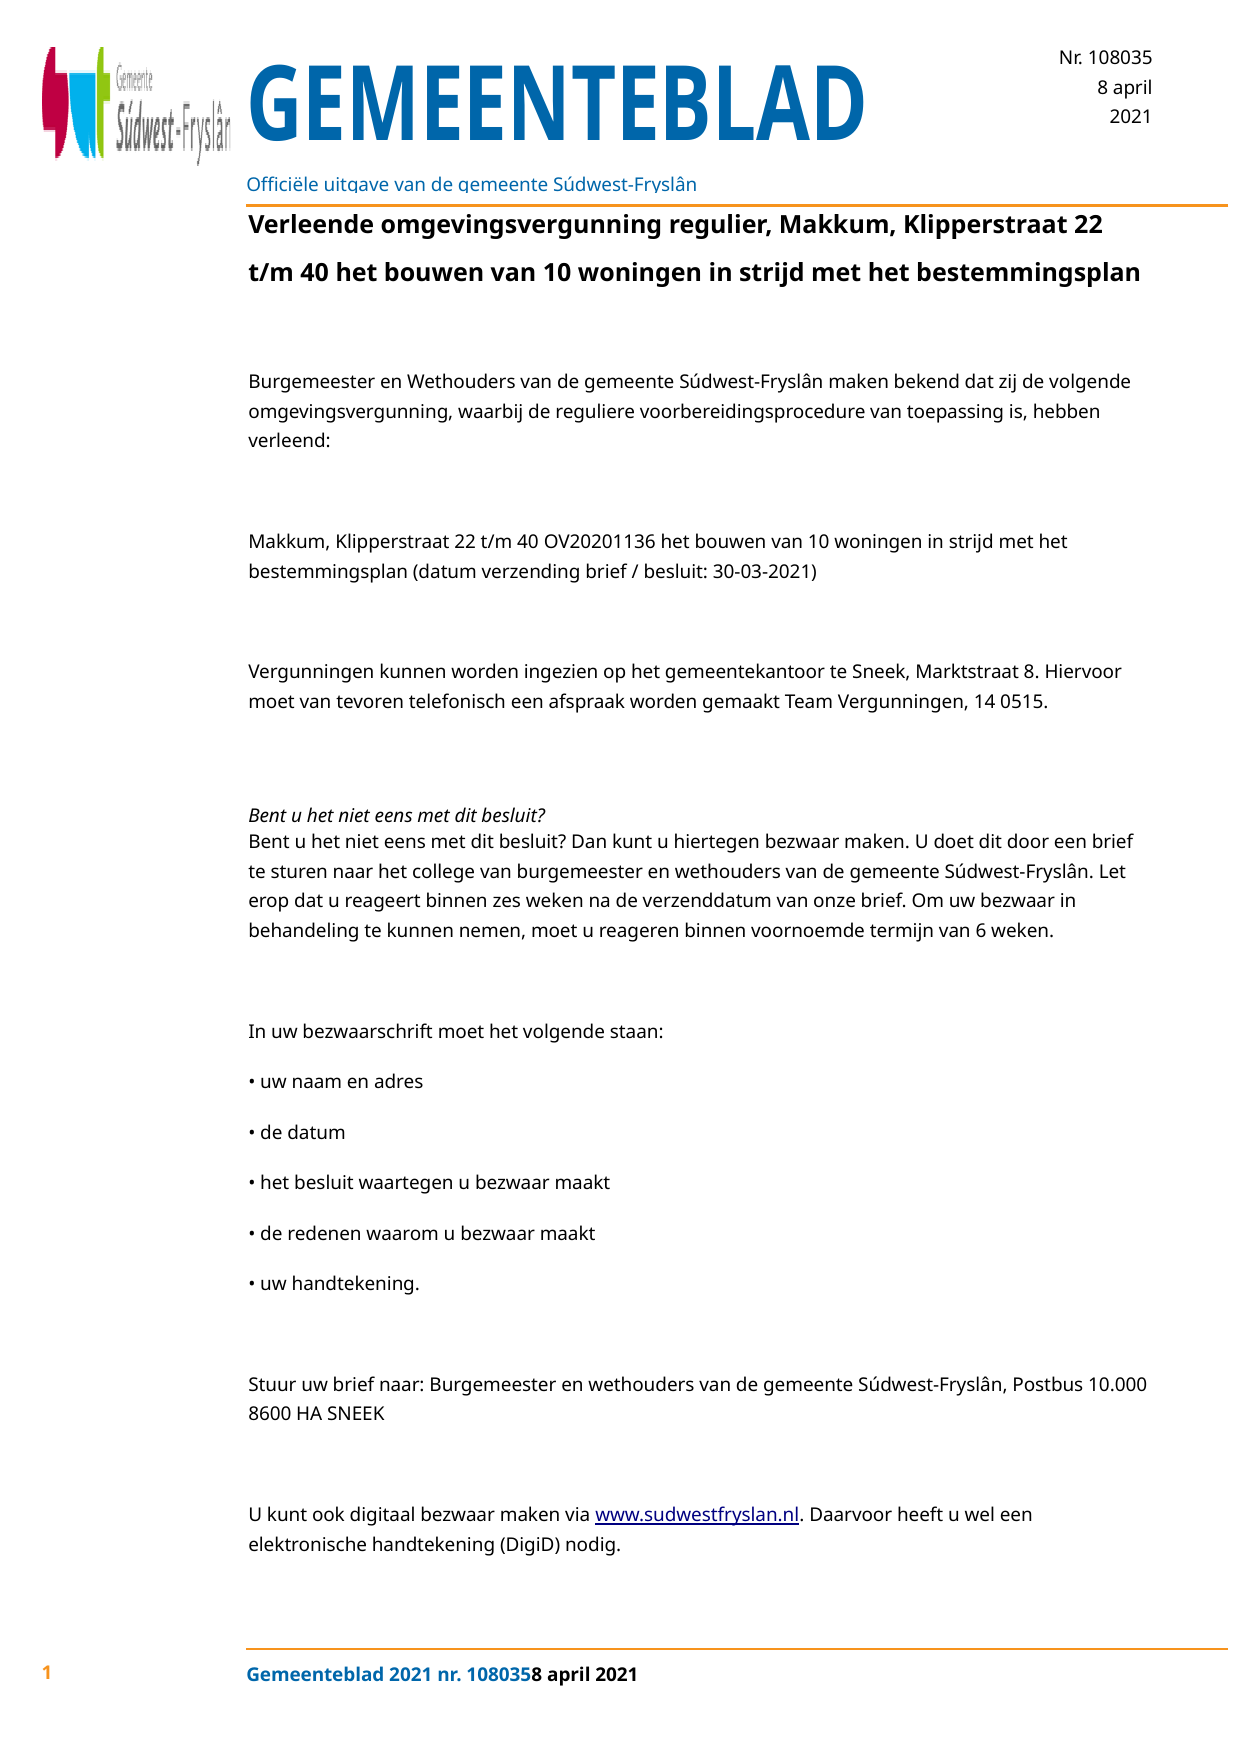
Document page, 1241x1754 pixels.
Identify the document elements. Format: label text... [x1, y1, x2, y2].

text • uw naam en adres [248, 1068, 1152, 1094]
text Makkum, Klipperstraat 22 t/m 40 OV20201136 het bouwen van 10 woningen in strijd met het bestemmingsplan (datum verzending brief / besluit: 30-03-2021) [248, 528, 1152, 584]
text • de datum [248, 1119, 1152, 1144]
text Stuur uw brief naar: Burgemeester en wethouders van de gemeente Súdwest-Fryslân, Postbus 10.000 8600 HA SNEEK [248, 1371, 1152, 1426]
text U kunt ook digitaal bezwaar maken via www.sudwestfryslan.nl. Daarvoor heeft u wel een elektronische handtekening (DigiD) nodig. [248, 1501, 1152, 1557]
text • uw handtekening. [248, 1270, 1152, 1296]
text Burgemeester en Wethouders van de gemeente Súdwest-Fryslân maken bekend dat zij de volgende omgevingsvergunning, waarbij de reguliere voorbereidingsprocedure van toepassing is, hebben verleend: [248, 368, 1152, 453]
picture [41, 47, 231, 172]
text Vergunningen kunnen worden ingezien op het gemeentekantoor te Sneek, Marktstraat 8. Hiervoor moet van tevoren telefonisch een afspraak worden gemaakt Team Vergunningen, 14 0515. [248, 659, 1152, 714]
text Bent u het niet eens met dit besluit? [248, 803, 1152, 828]
text • de redenen waarom u bezwaar maakt [248, 1220, 1152, 1245]
text • het besluit waartegen u bezwaar maakt [248, 1169, 1152, 1195]
text Bent u het niet eens met dit besluit? Dan kunt u hiertegen bezwaar maken. U doet dit door een brief te sturen naar het college van burgemeester en wethouders van de gemeente Súdwest-Fryslân. Let erop dat u reageert binnen zes weken na de verzenddatum van onze brief. Om uw bezwaar in behandeling te kunnen nemen, moet u reageren binnen voornoemde termijn van 6 weken. [248, 828, 1152, 943]
text In uw bezwaarschrift moet het volgende staan: [248, 1018, 1152, 1044]
text Verleende omgevingsvergunning regulier, Makkum, Klipperstraat 22 t/m 40 het bouwen van 10 woningen in strijd met het bestemmingsplan [248, 207, 1152, 288]
